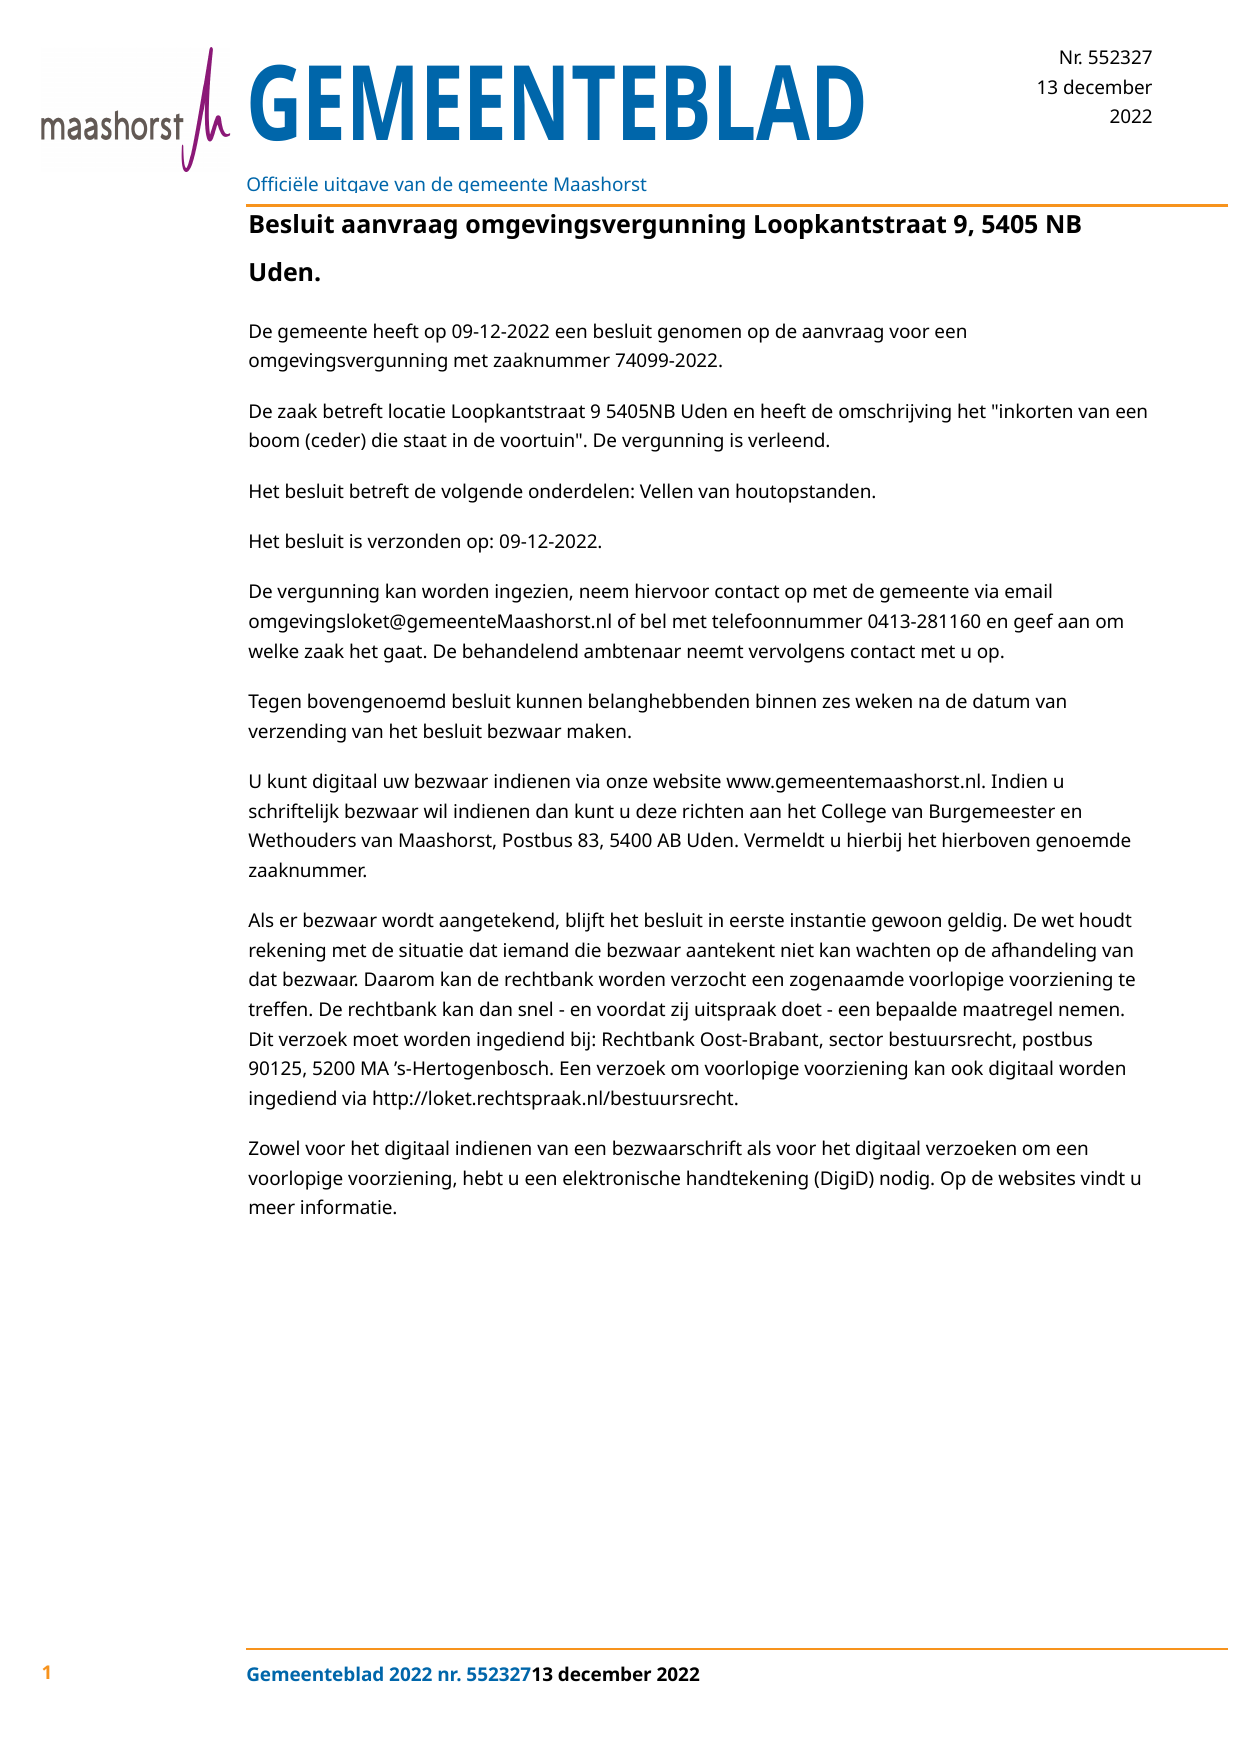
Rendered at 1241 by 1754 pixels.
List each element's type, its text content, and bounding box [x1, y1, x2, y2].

text Besluit aanvraag omgevingsvergunning Loopkantstraat 9, 5405 NB Uden. [248, 207, 1152, 288]
picture [41, 47, 231, 172]
text Als er bezwaar wordt aangetekend, blijft het besluit in eerste instantie gewoon geldig. De wet houdt rekening met de situatie dat iemand die bezwaar aantekent niet kan wachten op de afhandeling van dat bezwaar. Daarom kan de rechtbank worden verzocht een zogenaamde voorlopige voorziening te treffen. De rechtbank kan dan snel - en voordat zij uitspraak doet - een bepaalde maatregel nemen. Dit verzoek moet worden ingediend bij: Rechtbank Oost-Brabant, sector bestuursrecht, postbus 90125, 5200 MA ’s-Hertogenbosch. Een verzoek om voorlopige voorziening kan ook digitaal worden ingediend via http://loket.rechtspraak.nl/bestuursrecht. [248, 907, 1152, 1111]
text De gemeente heeft op 09-12-2022 een besluit genomen op de aanvraag voor een omgevingsvergunning met zaaknummer 74099-2022. [248, 318, 1152, 373]
text Zowel voor het digitaal indienen van een bezwaarschrift als voor het digitaal verzoeken om een voorlopige voorziening, hebt u een elektronische handtekening (DigiD) nodig. Op de websites vindt u meer informatie. [248, 1135, 1152, 1220]
text Het besluit is verzonden op: 09-12-2022. [248, 528, 1152, 554]
text De vergunning kan worden ingezien, neem hiervoor contact op met de gemeente via email omgevingsloket@gemeenteMaashorst.nl of bel met telefoonnummer 0413-281160 en geef aan om welke zaak het gaat. De behandelend ambtenaar neemt vervolgens contact met u op. [248, 579, 1152, 664]
text Tegen bovengenoemd besluit kunnen belanghebbenden binnen zes weken na de datum van verzending van het besluit bezwaar maken. [248, 688, 1152, 744]
text De zaak betreft locatie Loopkantstraat 9 5405NB Uden en heeft de omschrijving het "inkorten van een boom (ceder) die staat in de voortuin". De vergunning is verleend. [248, 398, 1152, 453]
text Het besluit betreft de volgende onderdelen: Vellen van houtopstanden. [248, 478, 1152, 504]
text U kunt digitaal uw bezwaar indienen via onze website www.gemeentemaashorst.nl. Indien u schriftelijk bezwaar wil indienen dan kunt u deze richten aan het College van Burgemeester en Wethouders van Maashorst, Postbus 83, 5400 AB Uden. Vermeldt u hierbij het hierboven genoemde zaaknummer. [248, 768, 1152, 883]
